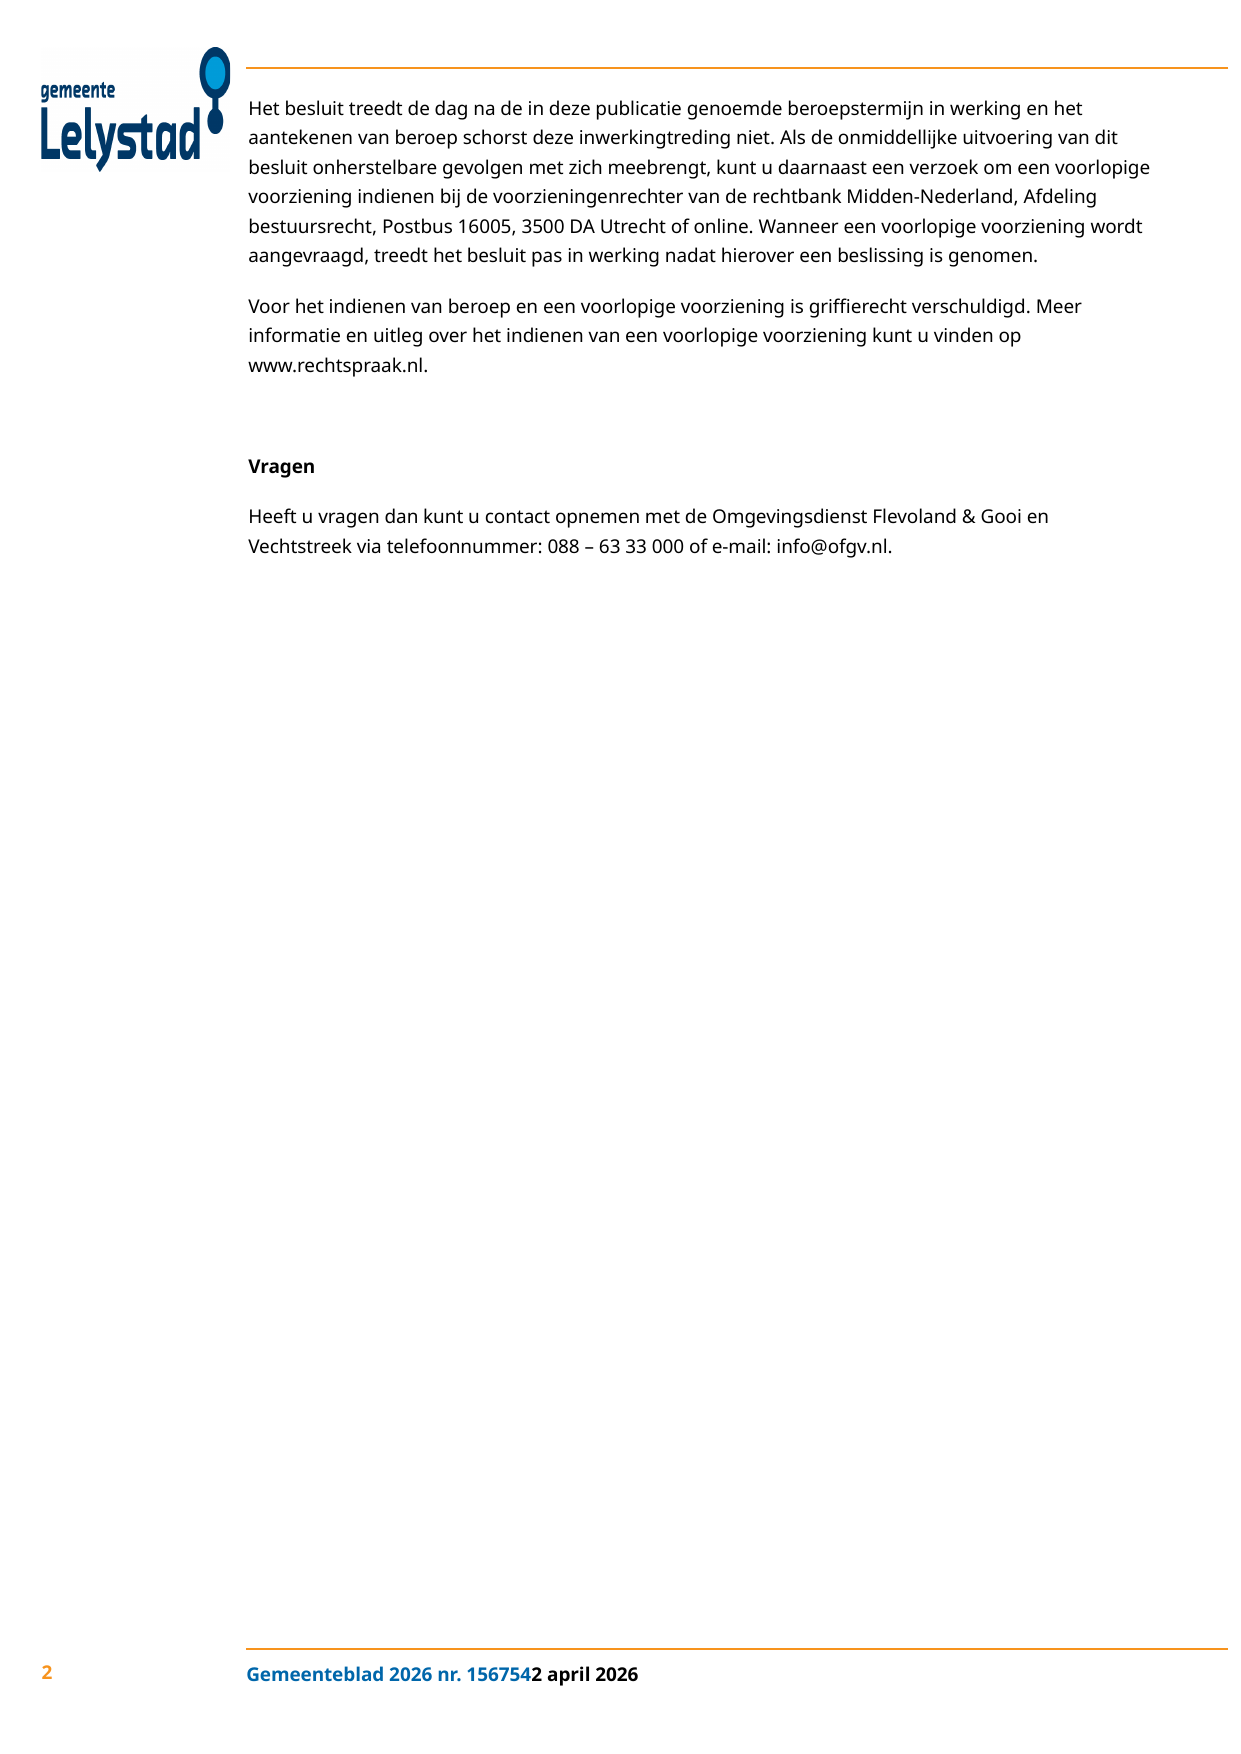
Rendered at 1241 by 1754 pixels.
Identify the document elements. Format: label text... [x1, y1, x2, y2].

text Het besluit treedt de dag na de in deze publicatie genoemde beroepstermijn in werking en het aantekenen van beroep schorst deze inwerkingtreding niet. Als de onmiddellijke uitvoering van dit besluit onherstelbare gevolgen met zich meebrengt, kunt u daarnaast een verzoek om een voorlopige voorziening indienen bij de voorzieningenrechter van de rechtbank Midden-Nederland, Afdeling bestuursrecht, Postbus 16005, 3500 DA Utrecht of online. Wanneer een voorlopige voorziening wordt aangevraagd, treedt het besluit pas in werking nadat hierover een beslissing is genomen. [248, 95, 1152, 268]
picture [41, 47, 231, 172]
text Voor het indienen van beroep en een voorlopige voorziening is griffierecht verschuldigd. Meer informatie en uitleg over het indienen van een voorlopige voorziening kunt u vinden op www.rechtspraak.nl. [248, 293, 1152, 378]
text Heeft u vragen dan kunt u contact opnemen met de Omgevingsdienst Flevoland & Gooi en Vechtstreek via telefoonnummer: 088 – 63 33 000 of e-mail: info@ofgv.nl. [248, 503, 1152, 559]
text Vragen [248, 453, 1152, 479]
